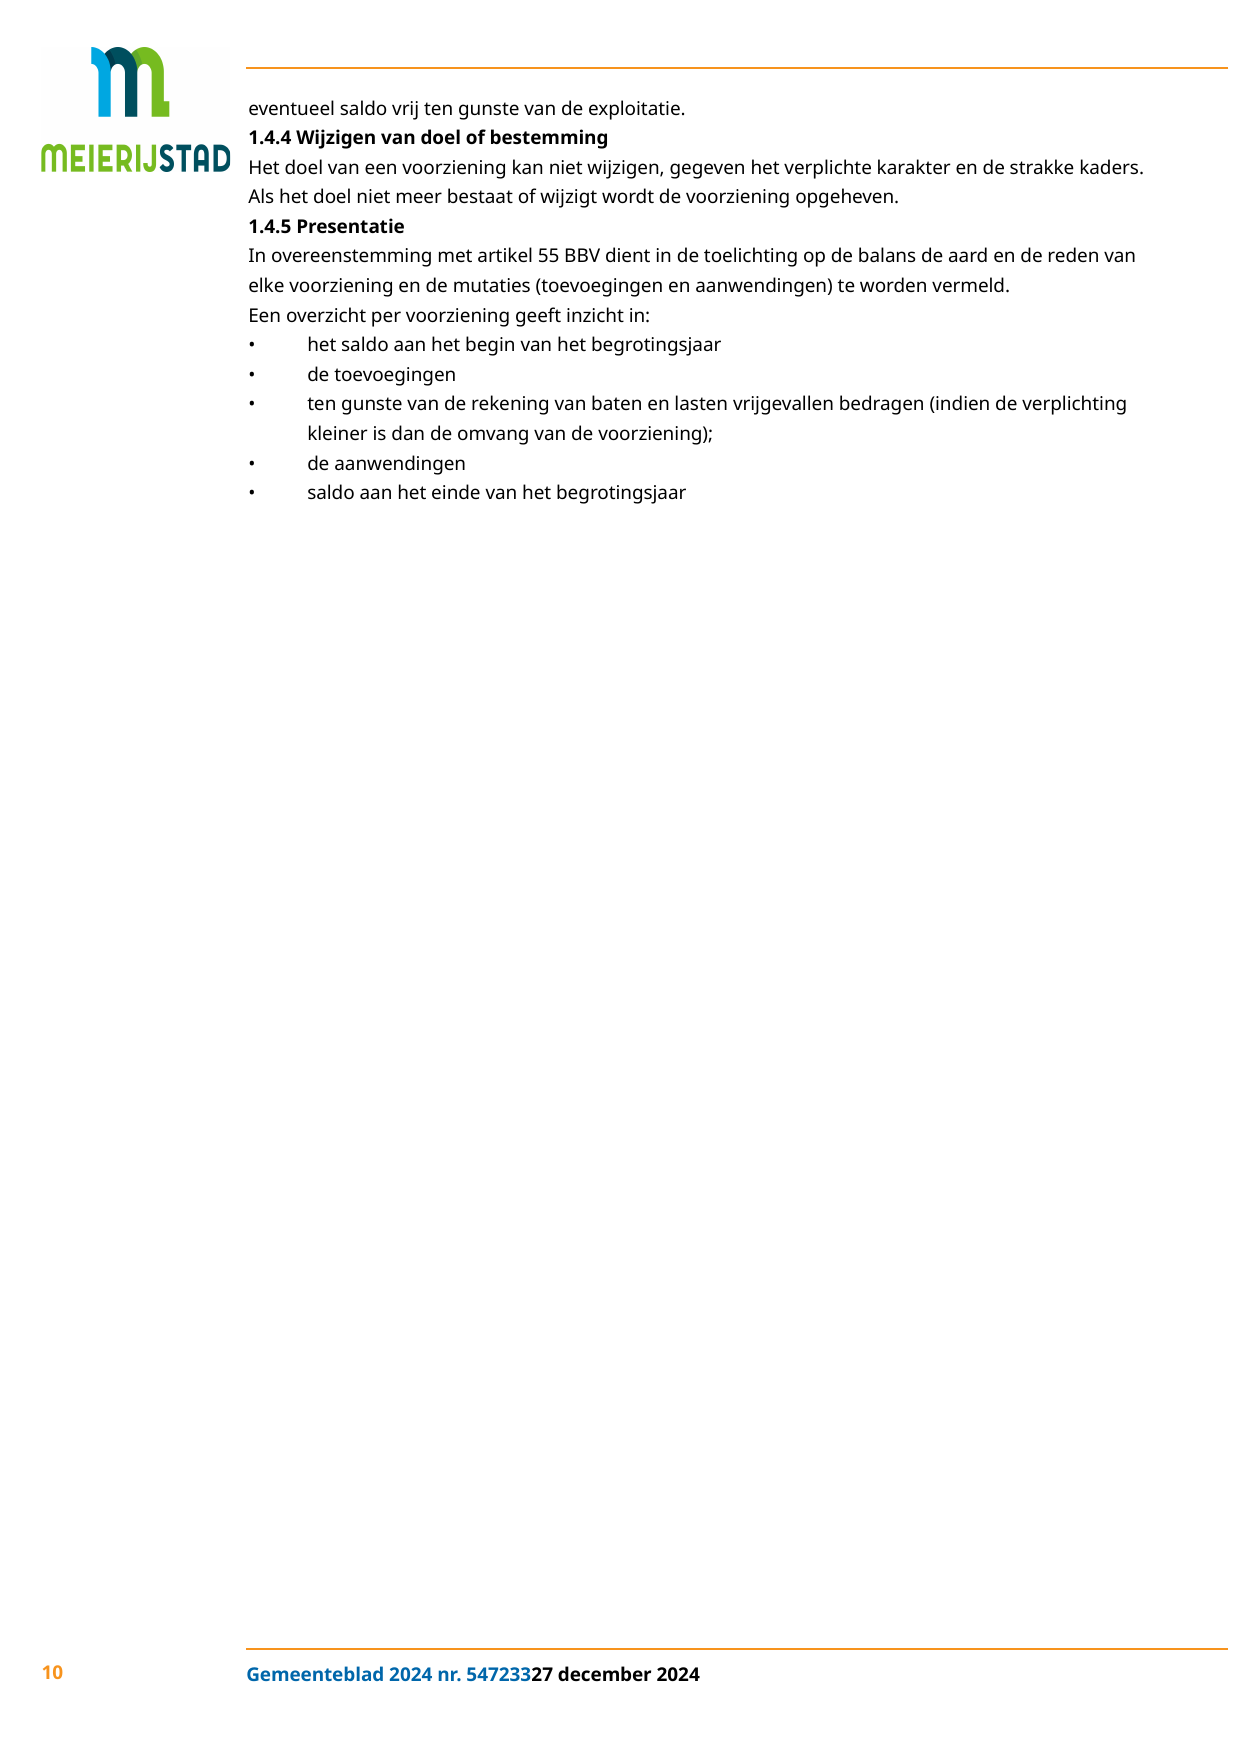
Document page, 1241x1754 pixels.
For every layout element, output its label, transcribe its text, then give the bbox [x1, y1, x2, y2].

picture [41, 47, 231, 172]
text In overeenstemming met artikel 55 BBV dient in de toelichting op de balans de aard en de reden van elke voorziening en de mutaties (toevoegingen en aanwendingen) te worden vermeld. [248, 243, 1152, 298]
list ten gunste van de rekening van baten en lasten vrijgevallen bedragen (indien de verplichting kleiner is dan de omvang van de voorziening); [248, 391, 1152, 446]
list de toevoegingen [248, 361, 1152, 387]
text Het doel van een voorziening kan niet wijzigen, gegeven het verplichte karakter en de strakke kaders. Als het doel niet meer bestaat of wijzigt wordt de voorziening opgeheven. [248, 154, 1152, 209]
text eventueel saldo vrij ten gunste van de exploitatie. [248, 95, 1152, 121]
text 1.4.5 Presentatie [248, 213, 1152, 239]
text 1.4.4 Wijzigen van doel of bestemming [248, 124, 1152, 150]
text Een overzicht per voorziening geeft inzicht in: [248, 302, 1152, 328]
list saldo aan het einde van het begrotingsjaar [248, 479, 1152, 505]
list de aanwendingen [248, 450, 1152, 476]
list het saldo aan het begin van het begrotingsjaar [248, 331, 1152, 357]
